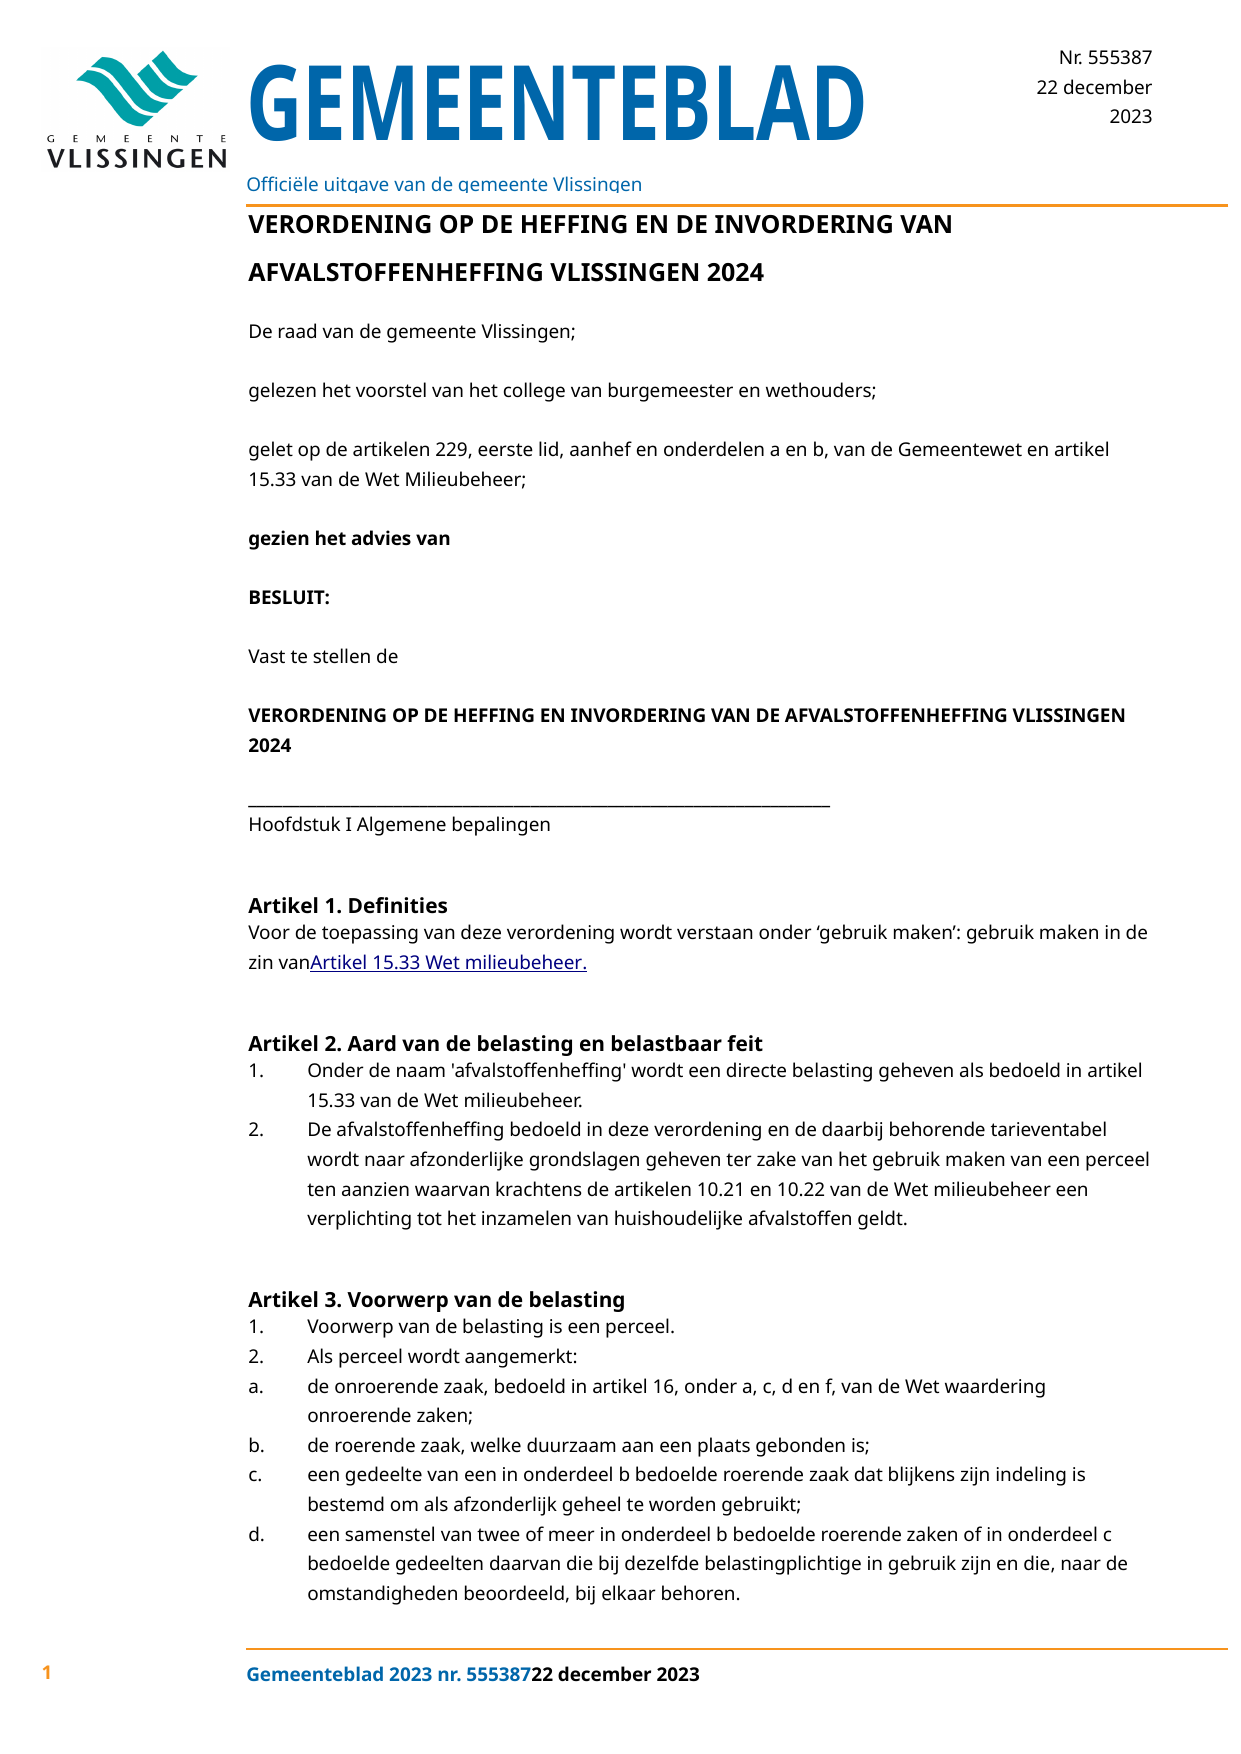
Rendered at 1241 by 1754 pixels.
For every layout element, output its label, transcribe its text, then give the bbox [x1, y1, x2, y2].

text ____________________________________________________________________ [248, 782, 1152, 811]
list de onroerende zaak, bedoeld in artikel 16, onder a, c, d en f, van de Wet waardering onroerende zaken; [248, 1373, 1152, 1428]
text Vast te stellen de [248, 643, 1152, 669]
text VERORDENING OP DE HEFFING EN INVORDERING VAN DE AFVALSTOFFENHEFFING VLISSINGEN 2024 [248, 702, 1152, 758]
list De afvalstoffenheffing bedoeld in deze verordening en de daarbij behorende tarieventabel wordt naar afzonderlijke grondslagen geheven ter zake van het gebruik maken van een perceel ten aanzien waarvan krachtens de artikelen 10.21 en 10.22 van de Wet milieubeheer een verplichting tot het inzamelen van huishoudelijke afvalstoffen geldt. [248, 1117, 1152, 1231]
text De raad van de gemeente Vlissingen; [248, 318, 1152, 344]
list de roerende zaak, welke duurzaam aan een plaats gebonden is; [248, 1432, 1152, 1458]
text Artikel 1. Definities [248, 891, 1152, 919]
text Hoofdstuk I Algemene bepalingen [248, 811, 1152, 837]
list een gedeelte van een in onderdeel b bedoelde roerende zaak dat blijkens zijn indeling is bestemd om als afzonderlijk geheel te worden gebruikt; [248, 1462, 1152, 1517]
text gelet op de artikelen 229, eerste lid, aanhef en onderdelen a en b, van de Gemeentewet en artikel 15.33 van de Wet Milieubeheer; [248, 436, 1152, 492]
text gezien het advies van [248, 525, 1152, 551]
text VERORDENING OP DE HEFFING EN DE INVORDERING VAN AFVALSTOFFENHEFFING VLISSINGEN 2024 [248, 207, 1152, 288]
list Voorwerp van de belasting is een perceel. [248, 1314, 1152, 1339]
picture [41, 47, 231, 172]
list Onder de naam 'afvalstoffenheffing' wordt een directe belasting geheven als bedoeld in artikel 15.33 van de Wet milieubeheer. [248, 1057, 1152, 1113]
text BESLUIT: [248, 584, 1152, 610]
text gelezen het voorstel van het college van burgemeester en wethouders; [248, 377, 1152, 403]
text Artikel 3. Voorwerp van de belasting [248, 1285, 1152, 1314]
text Artikel 2. Aard van de belasting en belastbaar feit [248, 1029, 1152, 1057]
list een samenstel van twee of meer in onderdeel b bedoelde roerende zaken of in onderdeel c bedoelde gedeelten daarvan die bij dezelfde belastingplichtige in gebruik zijn en die, naar de omstandigheden beoordeeld, bij elkaar behoren. [248, 1521, 1152, 1606]
list Als perceel wordt aangemerkt: [248, 1343, 1152, 1369]
text Voor de toepassing van deze verordening wordt verstaan onder ‘gebruik maken’: gebruik maken in de zin vanArtikel 15.33 Wet milieubeheer. [248, 919, 1152, 975]
